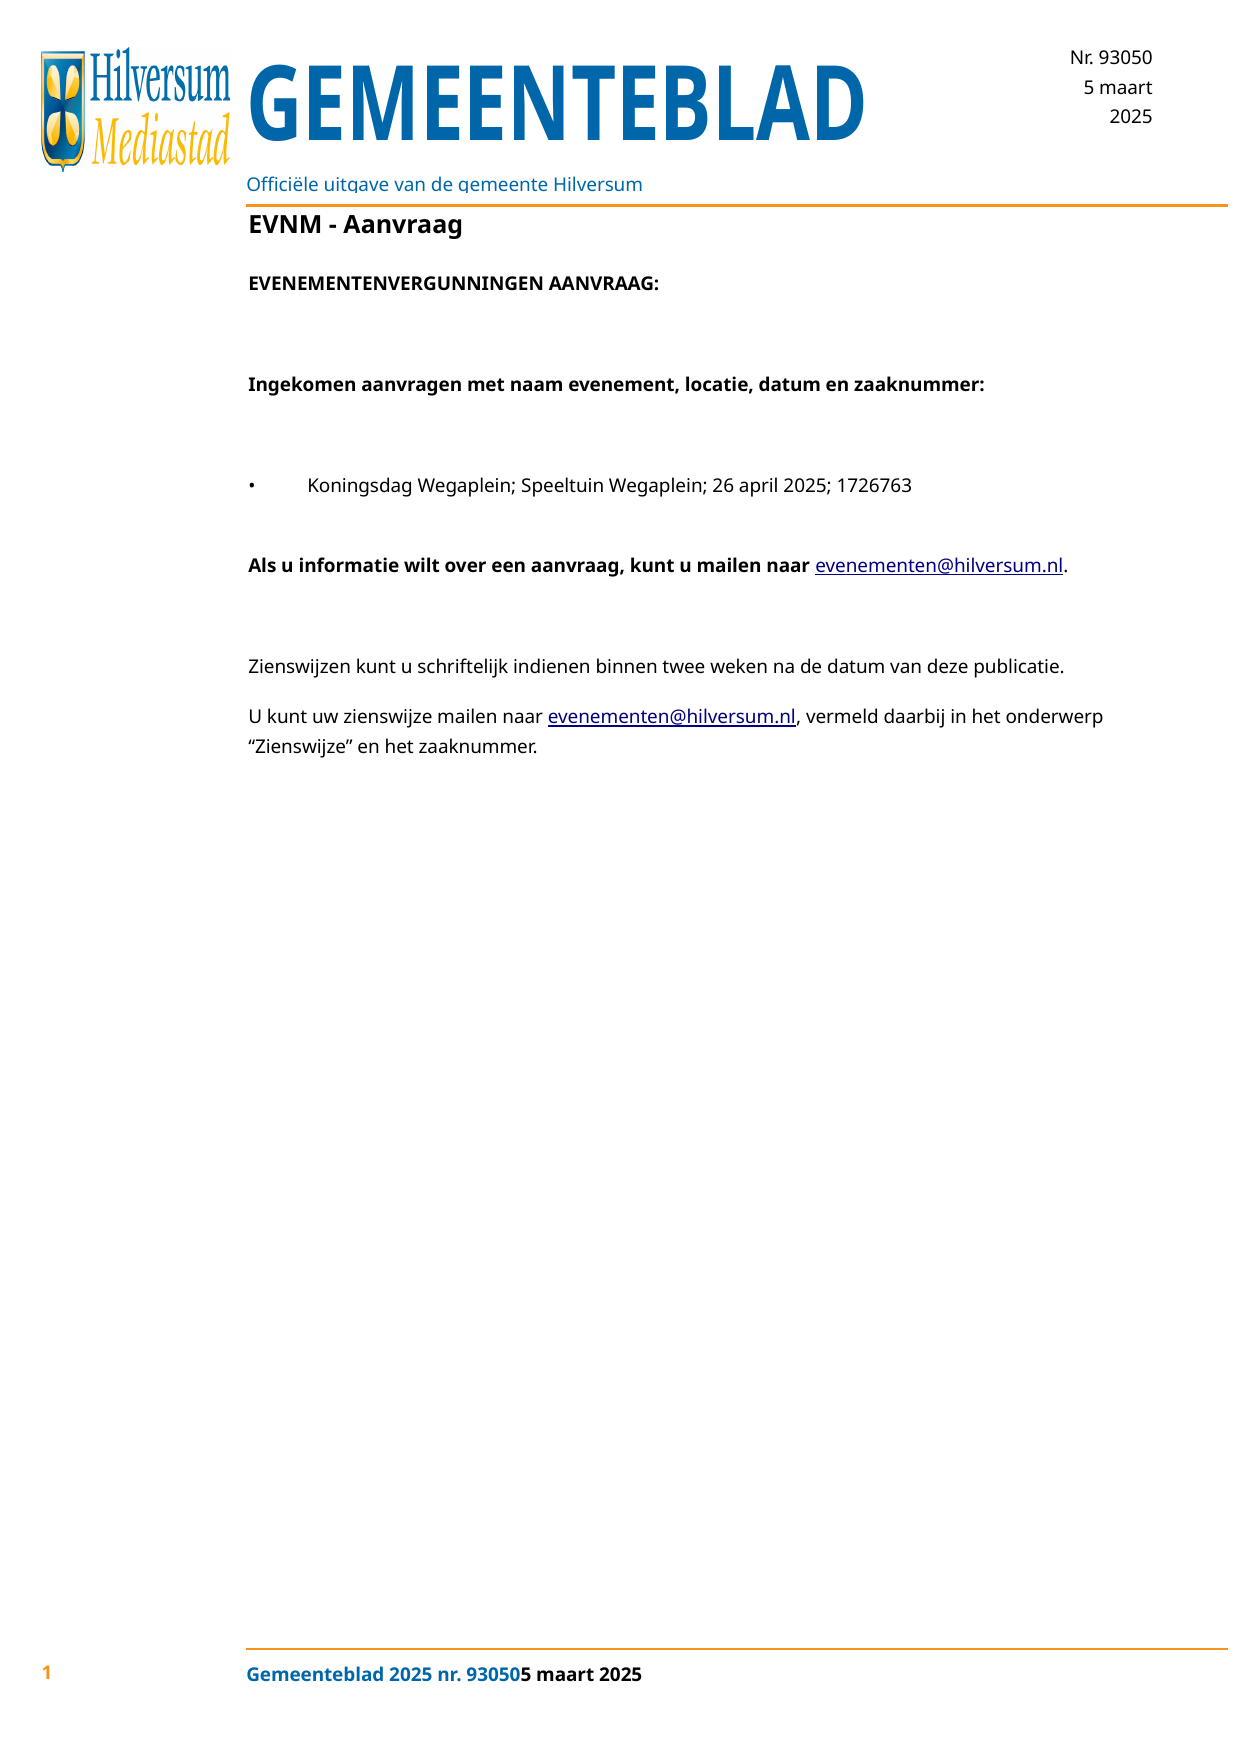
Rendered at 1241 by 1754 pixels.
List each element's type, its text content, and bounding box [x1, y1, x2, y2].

text U kunt uw zienswijze mailen naar evenementen@hilversum.nl, vermeld daarbij in het onderwerp “Zienswijze” en het zaaknummer. [248, 703, 1152, 758]
list Koningsdag Wegaplein; Speeltuin Wegaplein; 26 april 2025; 1726763 [248, 472, 1152, 498]
text Ingekomen aanvragen met naam evenement, locatie, datum en zaaknummer: [248, 371, 1152, 397]
text Zienswijzen kunt u schriftelijk indienen binnen twee weken na de datum van deze publicatie. [248, 653, 1152, 678]
text Als u informatie wilt over een aanvraag, kunt u mailen naar evenementen@hilversum.nl. [248, 552, 1152, 578]
text EVNM - Aanvraag [248, 207, 1152, 241]
text EVENEMENTENVERGUNNINGEN AANVRAAG: [248, 270, 1152, 296]
picture [41, 47, 231, 172]
